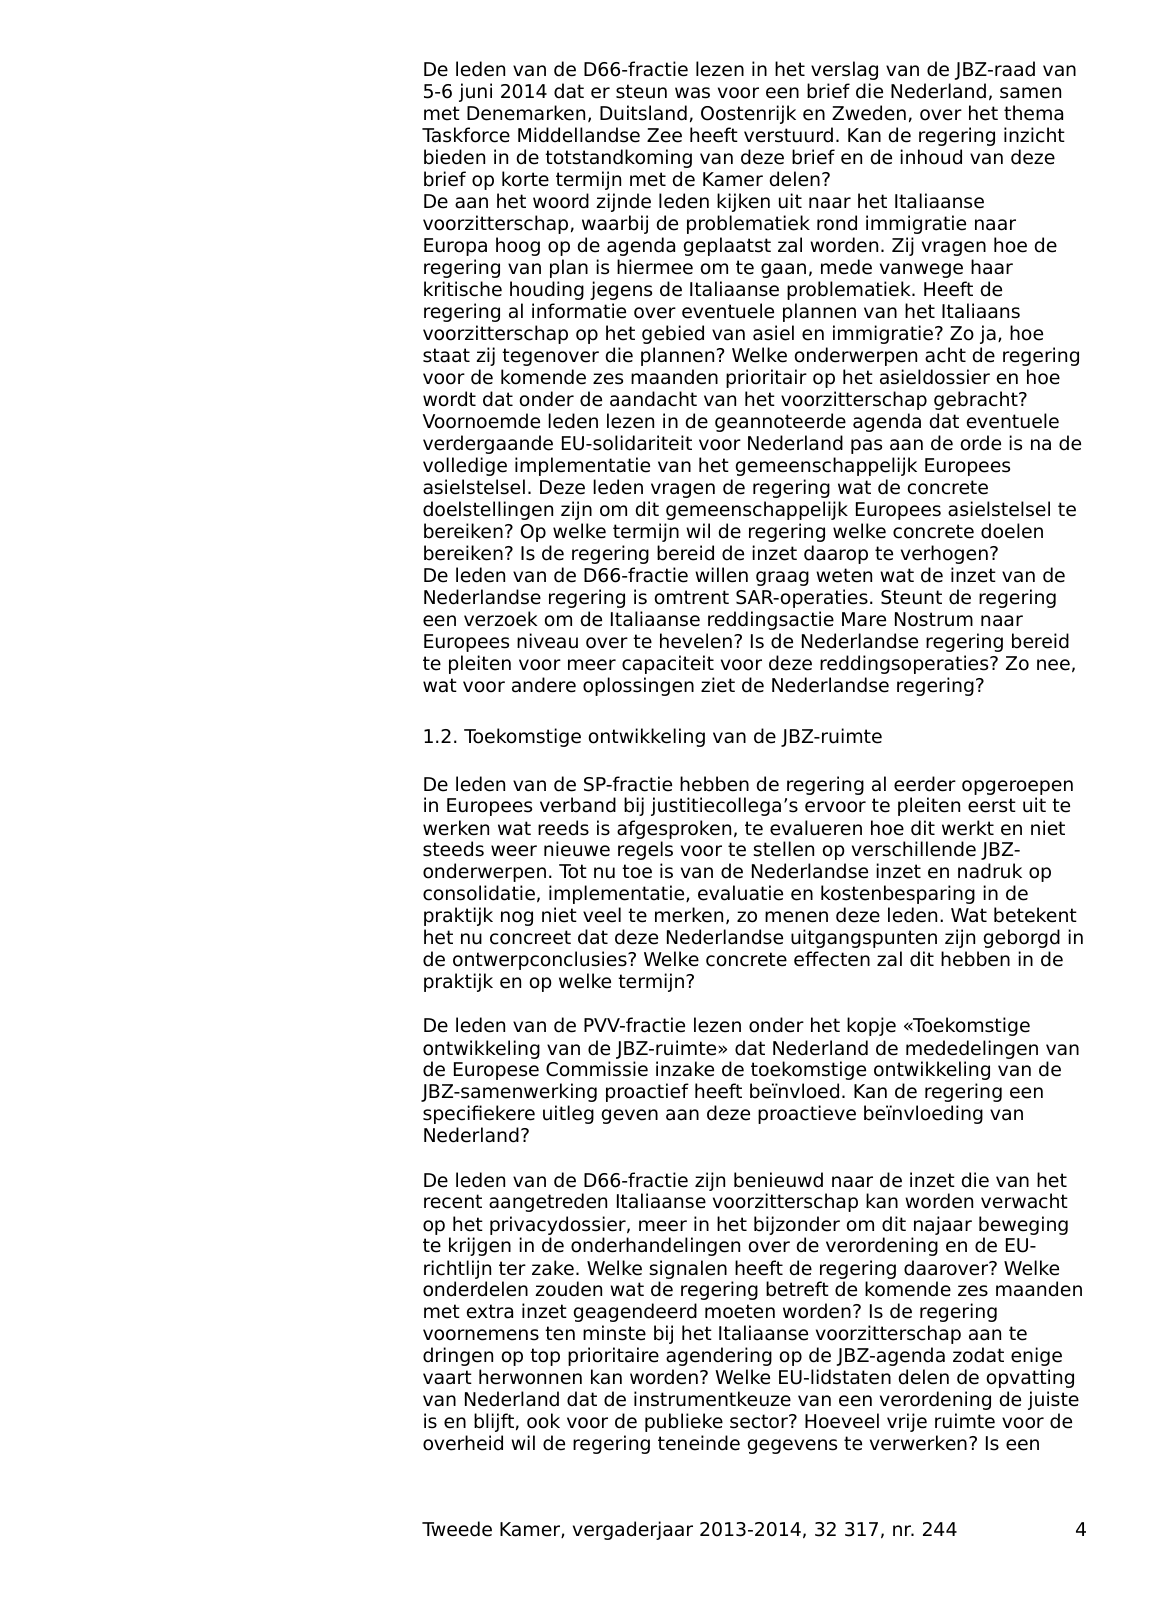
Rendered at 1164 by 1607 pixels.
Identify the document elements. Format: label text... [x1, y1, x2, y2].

text De leden van de D66-fractie zijn benieuwd naar de inzet die van het recent aangetreden Italiaanse voorzitterschap kan worden verwacht op het privacydossier, meer in het bijzonder om dit najaar beweging te krijgen in de onderhandelingen over de verordening en de EU-richtlijn ter zake. Welke signalen heeft de regering daarover? Welke onderdelen zouden wat de regering betreft de komende zes maanden met extra inzet geagendeerd moeten worden? Is de regering voornemens ten minste bij het Italiaanse voorzitterschap aan te dringen op top prioritaire agendering op de JBZ-agenda zodat enige vaart herwonnen kan worden? Welke EU-lidstaten delen de opvatting van Nederland dat de instrumentkeuze van een verordening de juiste is en blijft, ook voor de publieke sector? Hoeveel vrije ruimte voor de overheid wil de regering teneinde gegevens te verwerken? Is een [422, 1169, 1087, 1455]
text De leden van de D66-fractie lezen in het verslag van de JBZ-raad van 5-6 juni 2014 dat er steun was voor een brief die Nederland, samen met Denemarken, Duitsland, Oostenrijk en Zweden, over het thema Taskforce Middellandse Zee heeft verstuurd. Kan de regering inzicht bieden in de totstandkoming van deze brief en de inhoud van deze brief op korte termijn met de Kamer delen? [422, 59, 1087, 191]
text De leden van de PVV-fractie lezen onder het kopje «Toekomstige ontwikkeling van de JBZ-ruimte» dat Nederland de mededelingen van de Europese Commissie inzake de toekomstige ontwikkeling van de JBZ-samenwerking proactief heeft beïnvloed. Kan de regering een specifiekere uitleg geven aan deze proactieve beïnvloeding van Nederland? [422, 1015, 1087, 1147]
text Voornoemde leden lezen in de geannoteerde agenda dat eventuele verdergaande EU-solidariteit voor Nederland pas aan de orde is na de volledige implementatie van het gemeenschappelijk Europees asielstelsel. Deze leden vragen de regering wat de concrete doelstellingen zijn om dit gemeenschappelijk Europees asielstelsel te bereiken? Op welke termijn wil de regering welke concrete doelen bereiken? Is de regering bereid de inzet daarop te verhogen? [422, 411, 1087, 564]
text De leden van de D66-fractie willen graag weten wat de inzet van de Nederlandse regering is omtrent SAR-operaties. Steunt de regering een verzoek om de Italiaanse reddingsactie Mare Nostrum naar Europees niveau over te hevelen? Is de Nederlandse regering bereid te pleiten voor meer capaciteit voor deze reddingsoperaties? Zo nee, wat voor andere oplossingen ziet de Nederlandse regering? [422, 564, 1087, 696]
subtitle 1.2. Toekomstige ontwikkeling van de JBZ-ruimte [422, 726, 1087, 748]
text De aan het woord zijnde leden kijken uit naar het Italiaanse voorzitterschap, waarbij de problematiek rond immigratie naar Europa hoog op de agenda geplaatst zal worden. Zij vragen hoe de regering van plan is hiermee om te gaan, mede vanwege haar kritische houding jegens de Italiaanse problematiek. Heeft de regering al informatie over eventuele plannen van het Italiaans voorzitterschap op het gebied van asiel en immigratie? Zo ja, hoe staat zij tegenover die plannen? Welke onderwerpen acht de regering voor de komende zes maanden prioritair op het asieldossier en hoe wordt dat onder de aandacht van het voorzitterschap gebracht? [422, 191, 1087, 411]
text De leden van de SP-fractie hebben de regering al eerder opgeroepen in Europees verband bij justitiecollega’s ervoor te pleiten eerst uit te werken wat reeds is afgesproken, te evalueren hoe dit werkt en niet steeds weer nieuwe regels voor te stellen op verschillende JBZ-onderwerpen. Tot nu toe is van de Nederlandse inzet en nadruk op consolidatie, implementatie, evaluatie en kostenbesparing in de praktijk nog niet veel te merken, zo menen deze leden. Wat betekent het nu concreet dat deze Nederlandse uitgangspunten zijn geborgd in de ontwerpconclusies? Welke concrete effecten zal dit hebben in de praktijk en op welke termijn? [422, 773, 1087, 993]
